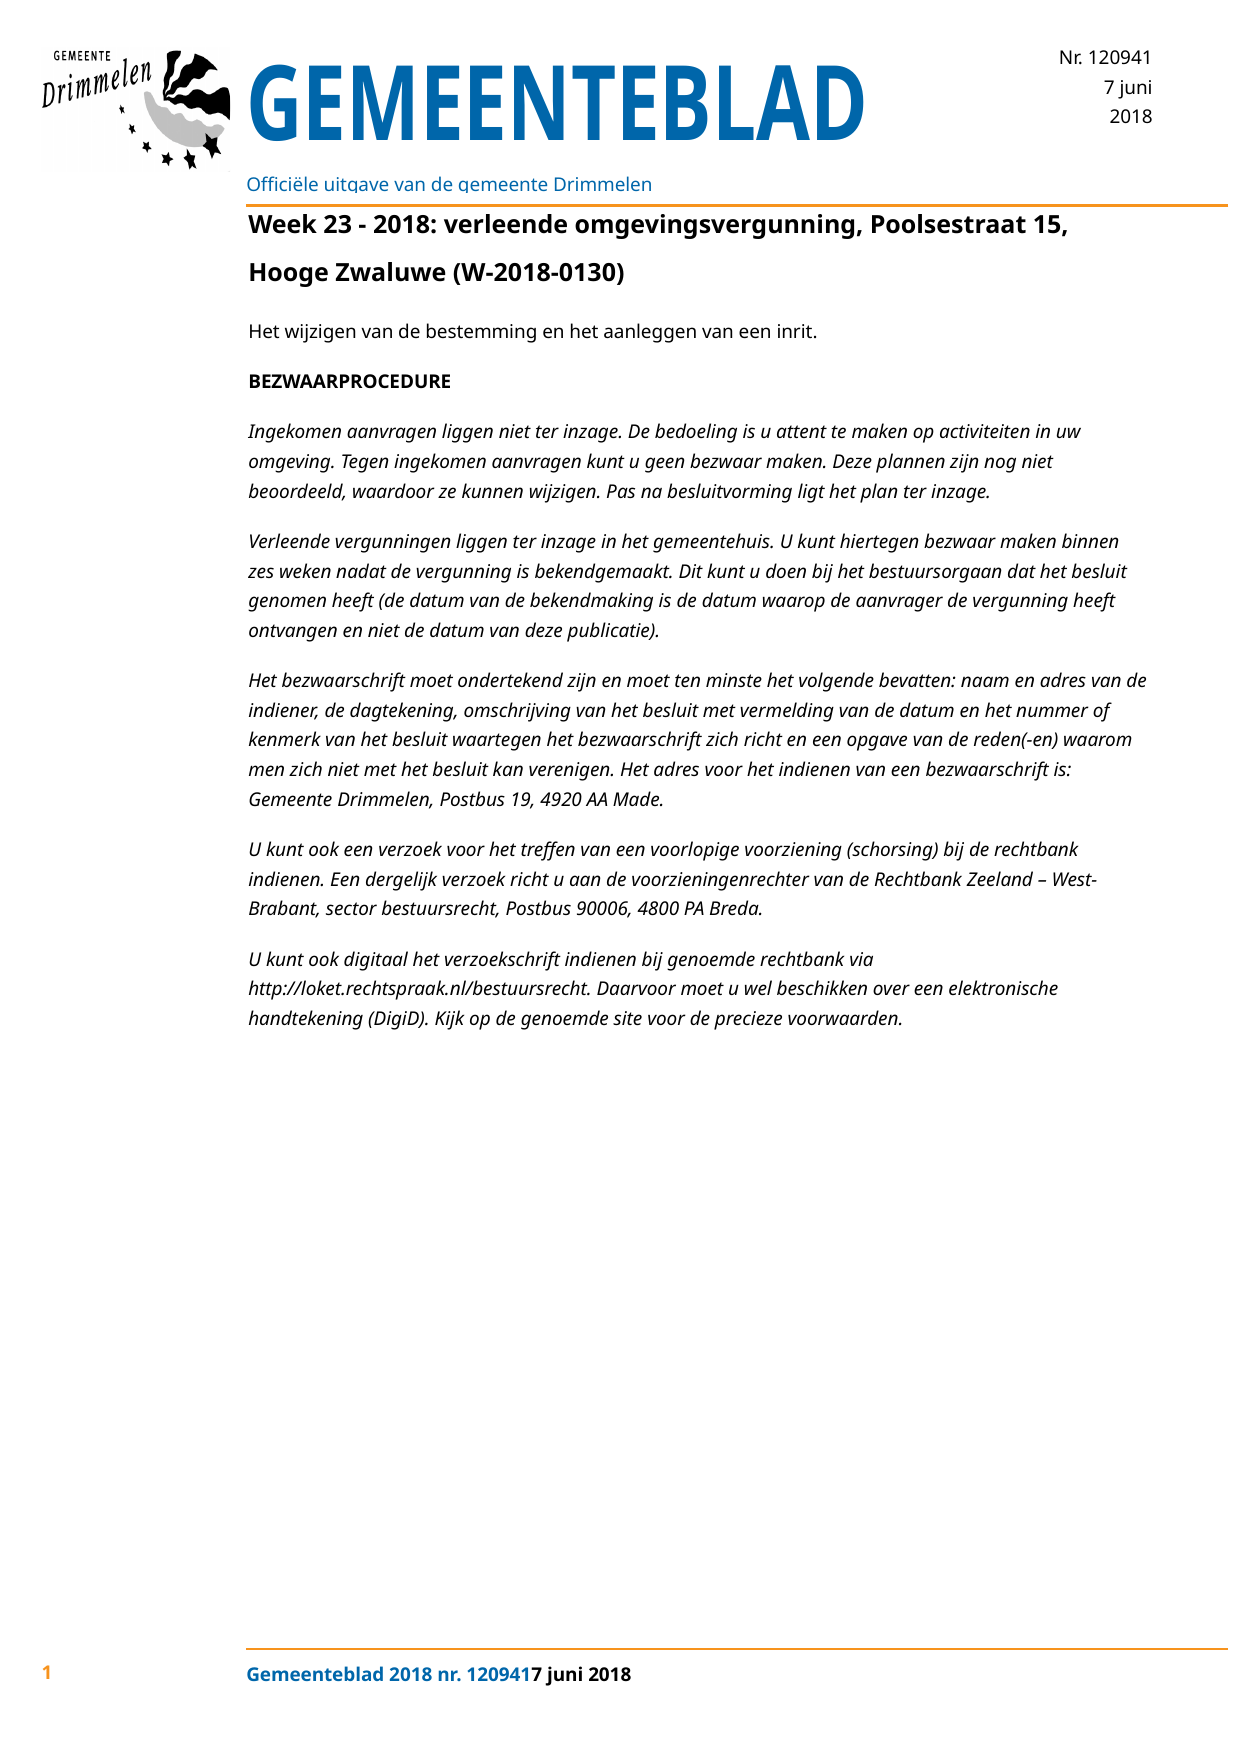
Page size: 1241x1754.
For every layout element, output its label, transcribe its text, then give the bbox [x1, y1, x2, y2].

text BEZWAARPROCEDURE [248, 368, 1152, 394]
text Verleende vergunningen liggen ter inzage in het gemeentehuis. U kunt hiertegen bezwaar maken binnen zes weken nadat de vergunning is bekendgemaakt. Dit kunt u doen bij het bestuursorgaan dat het besluit genomen heeft (de datum van de bekendmaking is de datum waarop de aanvrager de vergunning heeft ontvangen en niet de datum van deze publicatie). [248, 528, 1152, 643]
text Het bezwaarschrift moet ondertekend zijn en moet ten minste het volgende bevatten: naam en adres van de indiener, de dagtekening, omschrijving van het besluit met vermelding van de datum en het nummer of kenmerk van het besluit waartegen het bezwaarschrift zich richt en een opgave van de reden(-en) waarom men zich niet met het besluit kan verenigen. Het adres voor het indienen van een bezwaarschrift is: Gemeente Drimmelen, Postbus 19, 4920 AA Made. [248, 667, 1152, 812]
picture [41, 47, 231, 172]
text Het wijzigen van de bestemming en het aanleggen van een inrit. [248, 318, 1152, 344]
text Ingekomen aanvragen liggen niet ter inzage. De bedoeling is u attent te maken op activiteiten in uw omgeving. Tegen ingekomen aanvragen kunt u geen bezwaar maken. Deze plannen zijn nog niet beoordeeld, waardoor ze kunnen wijzigen. Pas na besluitvorming ligt het plan ter inzage. [248, 419, 1152, 504]
text Week 23 - 2018: verleende omgevingsvergunning, Poolsestraat 15, Hooge Zwaluwe (W-2018-0130) [248, 207, 1152, 288]
text U kunt ook digitaal het verzoekschrift indienen bij genoemde rechtbank via http://loket.rechtspraak.nl/bestuursrecht. Daarvoor moet u wel beschikken over een elektronische handtekening (DigiD). Kijk op de genoemde site voor de precieze voorwaarden. [248, 946, 1152, 1031]
text U kunt ook een verzoek voor het treffen van een voorlopige voorziening (schorsing) bij de rechtbank indienen. Een dergelijk verzoek richt u aan de voorzieningenrechter van de Rechtbank Zeeland – West-Brabant, sector bestuursrecht, Postbus 90006, 4800 PA Breda. [248, 836, 1152, 921]
